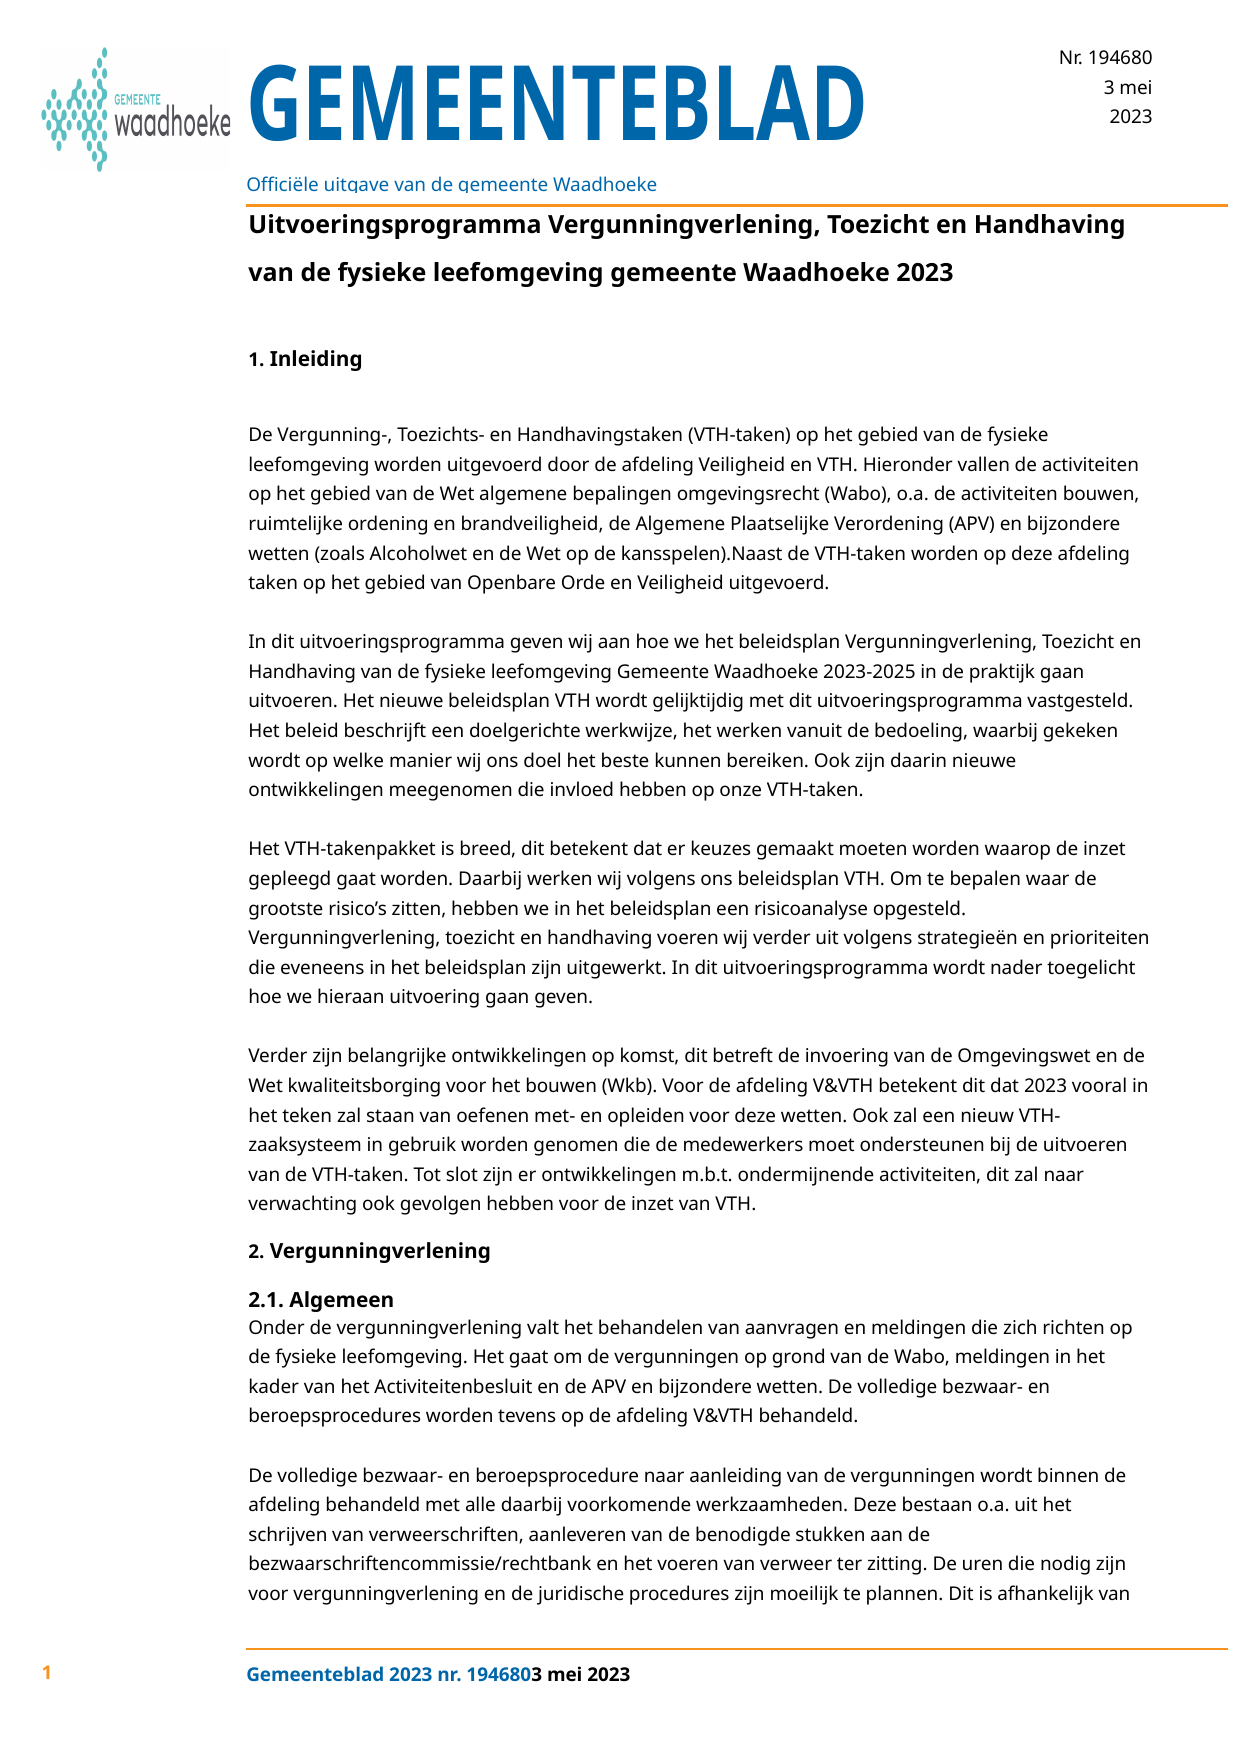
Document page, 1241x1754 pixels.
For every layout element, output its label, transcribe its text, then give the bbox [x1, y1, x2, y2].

text De Vergunning-, Toezichts- en Handhavingstaken (VTH-taken) op het gebied van de fysieke leefomgeving worden uitgevoerd door de afdeling Veiligheid en VTH. Hieronder vallen de activiteiten op het gebied van de Wet algemene bepalingen omgevingsrecht (Wabo), o.a. de activiteiten bouwen, ruimtelijke ordening en brandveiligheid, de Algemene Plaatselijke Verordening (APV) en bijzondere wetten (zoals Alcoholwet en de Wet op de kansspelen).Naast de VTH-taken worden op deze afdeling taken op het gebied van Openbare Orde en Veiligheid uitgevoerd. [248, 421, 1152, 595]
text Het VTH-takenpakket is breed, dit betekent dat er keuzes gemaakt moeten worden waarop de inzet gepleegd gaat worden. Daarbij werken wij volgens ons beleidsplan VTH. Om te bepalen waar de grootste risico’s zitten, hebben we in het beleidsplan een risicoanalyse opgesteld. Vergunningverlening, toezicht en handhaving voeren wij verder uit volgens strategieën en prioriteiten die eveneens in het beleidsplan zijn uitgewerkt. In dit uitvoeringsprogramma wordt nader toegelicht hoe we hieraan uitvoering gaan geven. [248, 836, 1152, 1009]
picture [41, 47, 231, 172]
text 2. Vergunningverlening [248, 1236, 1152, 1264]
text 1. Inleiding [248, 344, 1152, 372]
text De volledige bezwaar- en beroepsprocedure naar aanleiding van de vergunningen wordt binnen de afdeling behandeld met alle daarbij voorkomende werkzaamheden. Deze bestaan o.a. uit het schrijven van verweerschriften, aanleveren van de benodigde stukken aan de bezwaarschriftencommissie/rechtbank en het voeren van verweer ter zitting. De uren die nodig zijn voor vergunningverlening en de juridische procedures zijn moeilijk te plannen. Dit is afhankelijk van [248, 1462, 1152, 1606]
text Verder zijn belangrijke ontwikkelingen op komst, dit betreft de invoering van de Omgevingswet en de Wet kwaliteitsborging voor het bouwen (Wkb). Voor de afdeling V&VTH betekent dit dat 2023 vooral in het teken zal staan van oefenen met- en opleiden voor deze wetten. Ook zal een nieuw VTH-zaaksysteem in gebruik worden genomen die de medewerkers moet ondersteunen bij de uitvoeren van de VTH-taken. Tot slot zijn er ontwikkelingen m.b.t. ondermijnende activiteiten, dit zal naar verwachting ook gevolgen hebben voor de inzet van VTH. [248, 1043, 1152, 1216]
text Onder de vergunningverlening valt het behandelen van aanvragen en meldingen die zich richten op de fysieke leefomgeving. Het gaat om de vergunningen op grond van de Wabo, meldingen in het kader van het Activiteitenbesluit en de APV en bijzondere wetten. De volledige bezwaar- en beroepsprocedures worden tevens op de afdeling V&VTH behandeld. [248, 1314, 1152, 1428]
text Uitvoeringsprogramma Vergunningverlening, Toezicht en Handhaving van de fysieke leefomgeving gemeente Waadhoeke 2023 [248, 207, 1152, 288]
text 2.1. Algemeen [248, 1285, 1152, 1314]
text In dit uitvoeringsprogramma geven wij aan hoe we het beleidsplan Vergunningverlening, Toezicht en Handhaving van de fysieke leefomgeving Gemeente Waadhoeke 2023-2025 in de praktijk gaan uitvoeren. Het nieuwe beleidsplan VTH wordt gelijktijdig met dit uitvoeringsprogramma vastgesteld. Het beleid beschrijft een doelgerichte werkwijze, het werken vanuit de bedoeling, waarbij gekeken wordt op welke manier wij ons doel het beste kunnen bereiken. Ook zijn daarin nieuwe ontwikkelingen meegenomen die invloed hebben op onze VTH-taken. [248, 628, 1152, 802]
